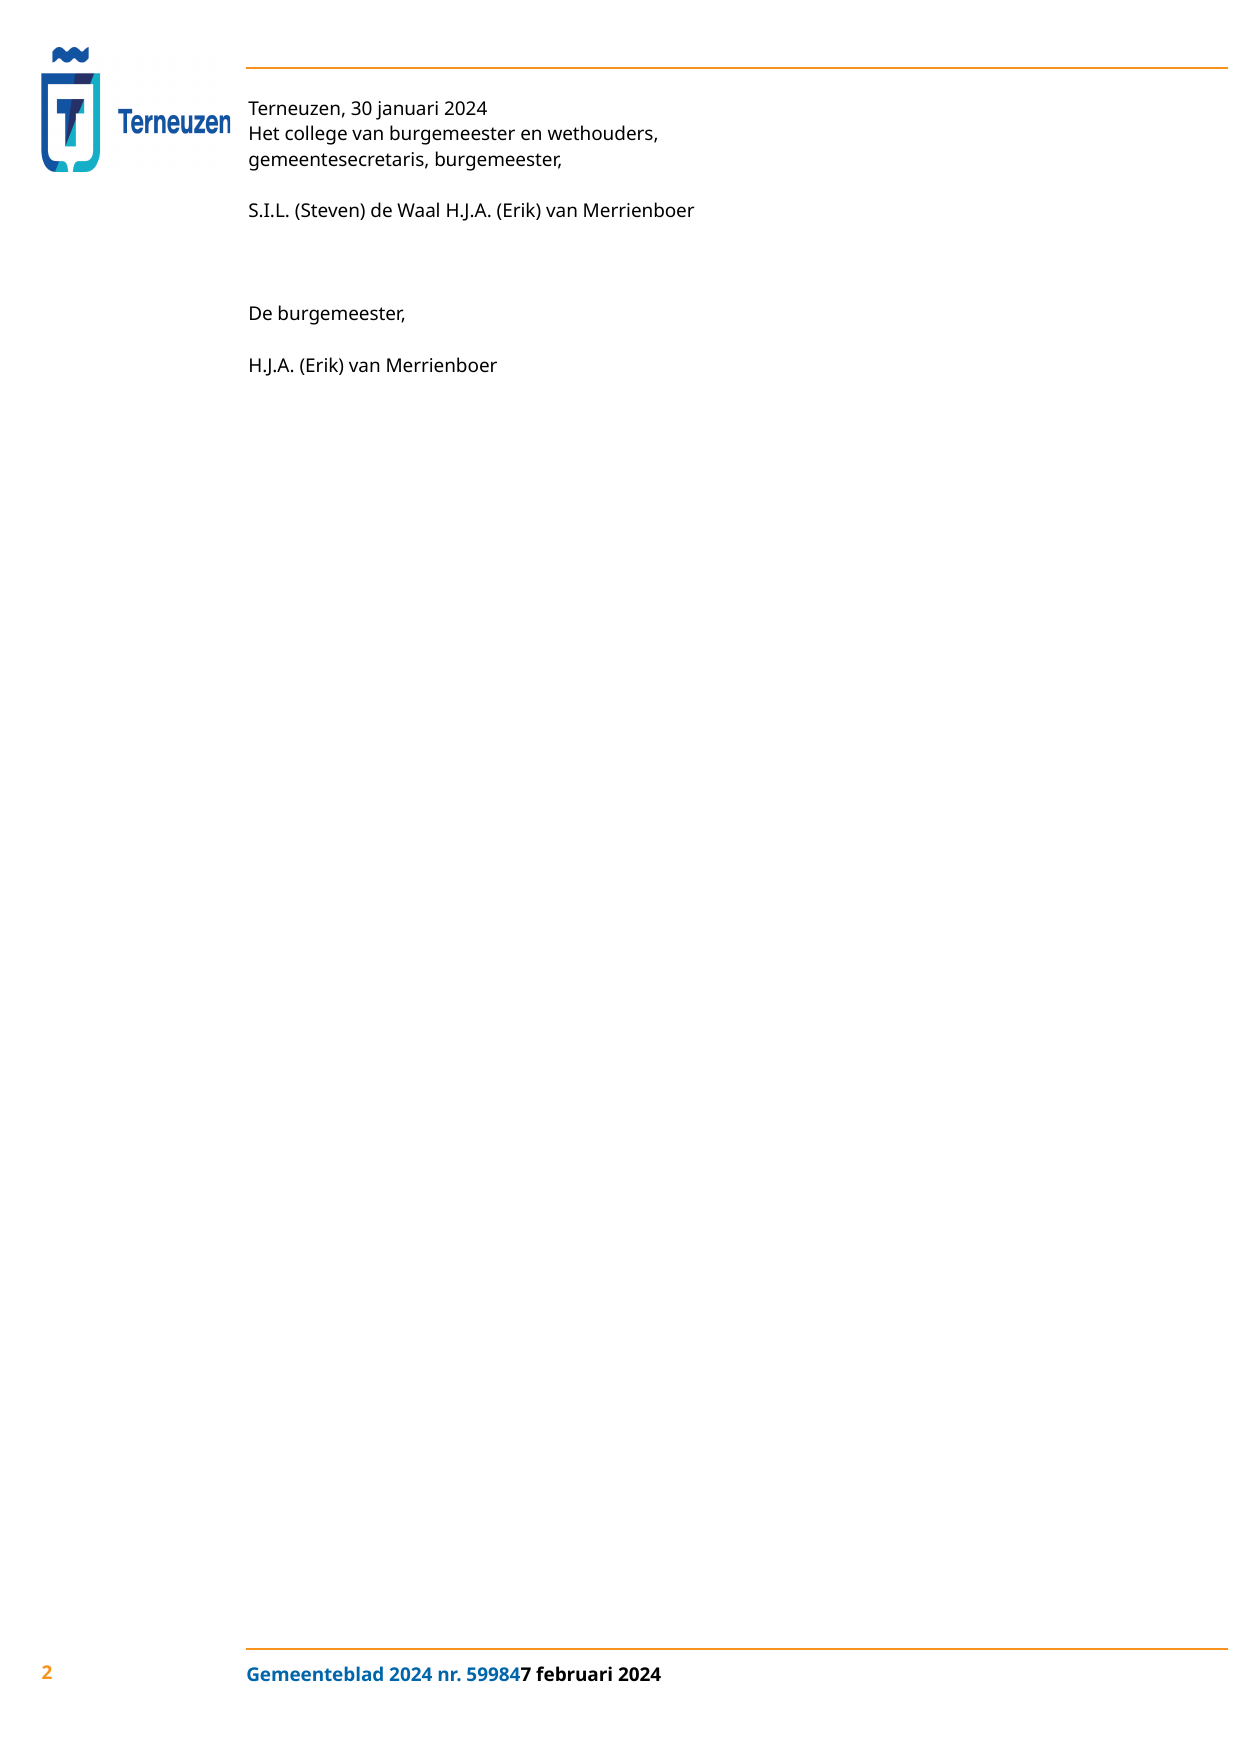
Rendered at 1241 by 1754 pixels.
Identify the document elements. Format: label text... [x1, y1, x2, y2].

text Terneuzen, 30 januari 2024 [248, 95, 1152, 121]
text S.I.L. (Steven) de Waal H.J.A. (Erik) van Merrienboer [248, 198, 1152, 223]
text De burgemeester, [248, 301, 1152, 326]
text Het college van burgemeester en wethouders, [248, 121, 1152, 146]
picture [41, 47, 231, 172]
text gemeentesecretaris, burgemeester, [248, 146, 1152, 172]
text H.J.A. (Erik) van Merrienboer [248, 352, 1152, 378]
